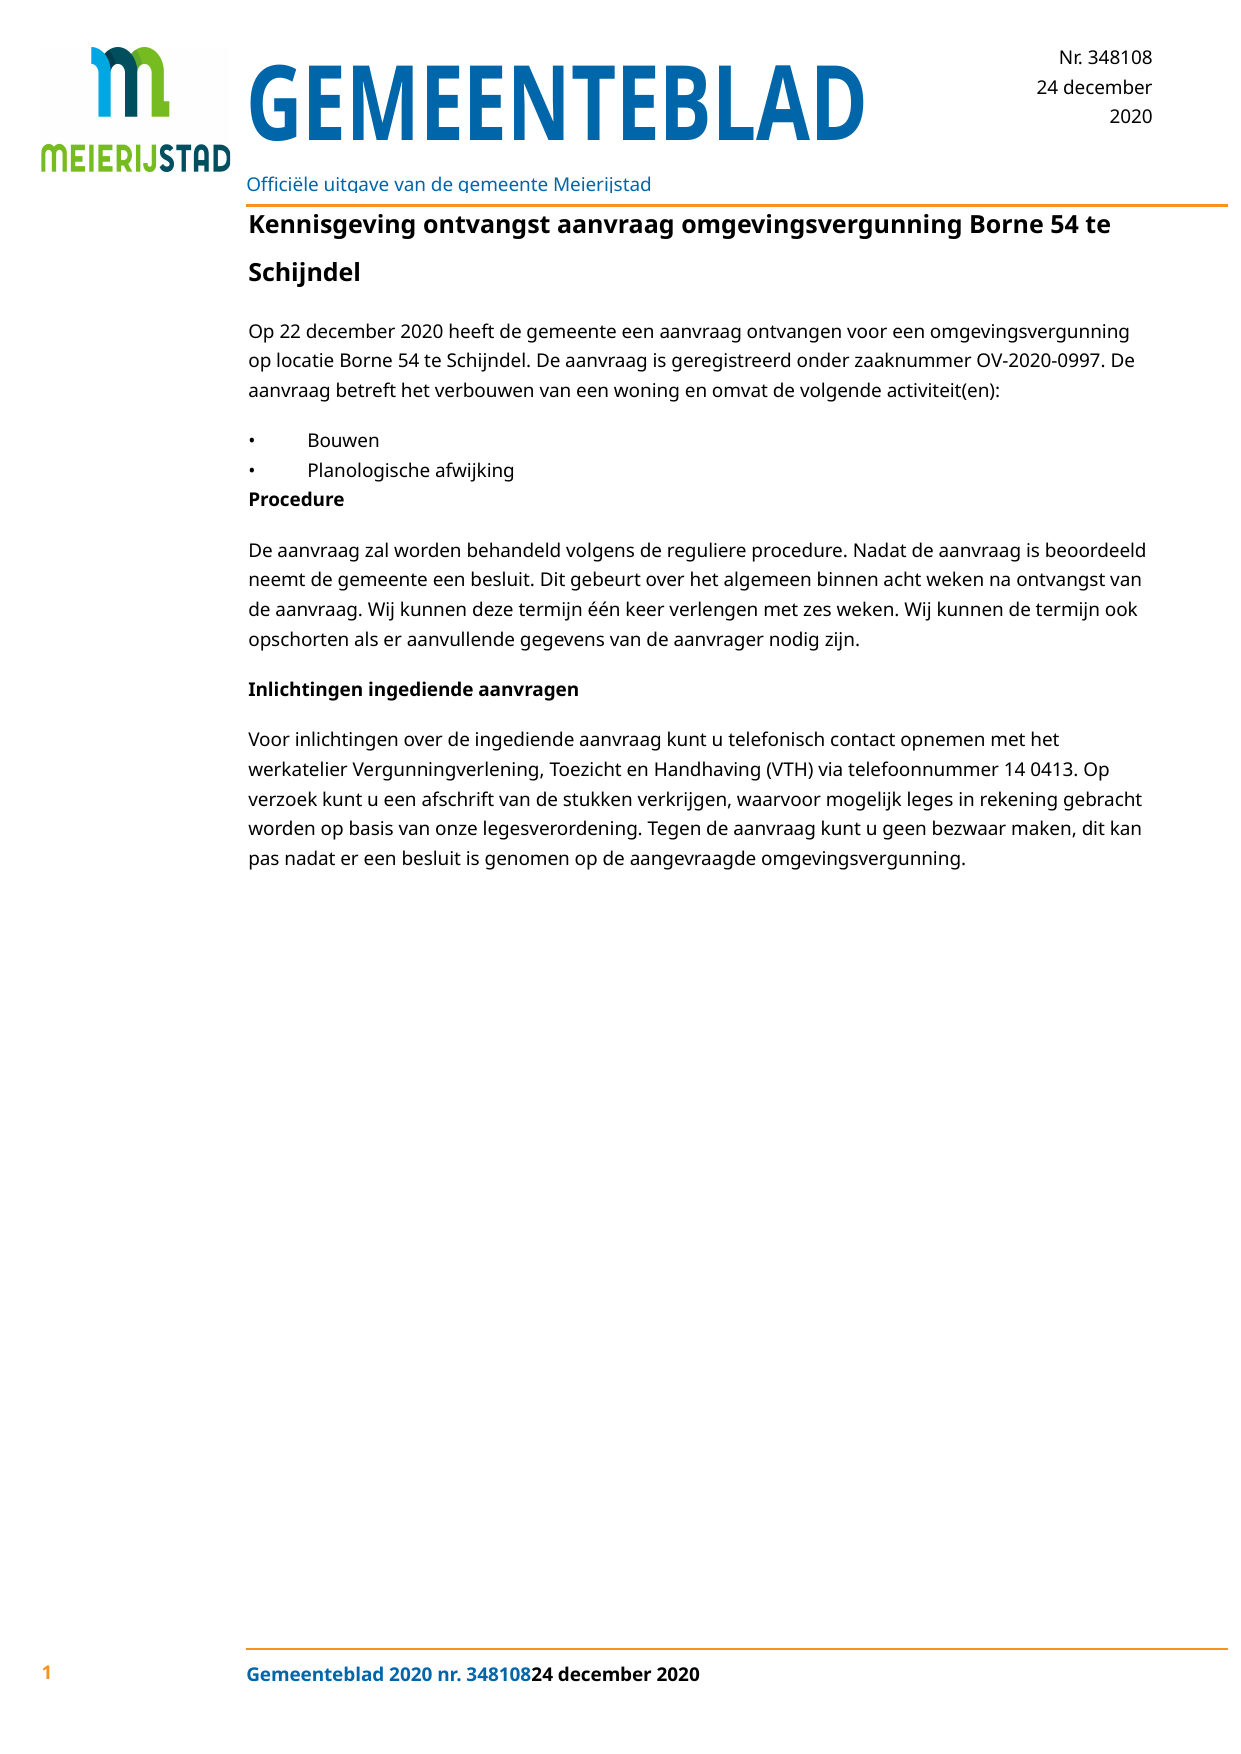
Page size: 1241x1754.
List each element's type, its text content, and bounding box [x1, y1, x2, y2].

text De aanvraag zal worden behandeld volgens de reguliere procedure. Nadat de aanvraag is beoordeeld neemt de gemeente een besluit. Dit gebeurt over het algemeen binnen acht weken na ontvangst van de aanvraag. Wij kunnen deze termijn één keer verlengen met zes weken. Wij kunnen de termijn ook opschorten als er aanvullende gegevens van de aanvrager nodig zijn. [248, 537, 1152, 652]
picture [41, 47, 231, 172]
text Voor inlichtingen over de ingediende aanvraag kunt u telefonisch contact opnemen met het werkatelier Vergunningverlening, Toezicht en Handhaving (VTH) via telefoonnummer 14 0413. Op verzoek kunt u een afschrift van de stukken verkrijgen, waarvoor mogelijk leges in rekening gebracht worden op basis van onze legesverordening. Tegen de aanvraag kunt u geen bezwaar maken, dit kan pas nadat er een besluit is genomen op de aangevraagde omgevingsvergunning. [248, 727, 1152, 871]
text Procedure [248, 487, 1152, 512]
list Bouwen [248, 427, 1152, 453]
text Kennisgeving ontvangst aanvraag omgevingsvergunning Borne 54 te Schijndel [248, 207, 1152, 288]
text Op 22 december 2020 heeft de gemeente een aanvraag ontvangen voor een omgevingsvergunning op locatie Borne 54 te Schijndel. De aanvraag is geregistreerd onder zaaknummer OV-2020-0997. De aanvraag betreft het verbouwen van een woning en omvat de volgende activiteit(en): [248, 318, 1152, 403]
text Inlichtingen ingediende aanvragen [248, 676, 1152, 702]
list Planologische afwijking [248, 457, 1152, 483]
